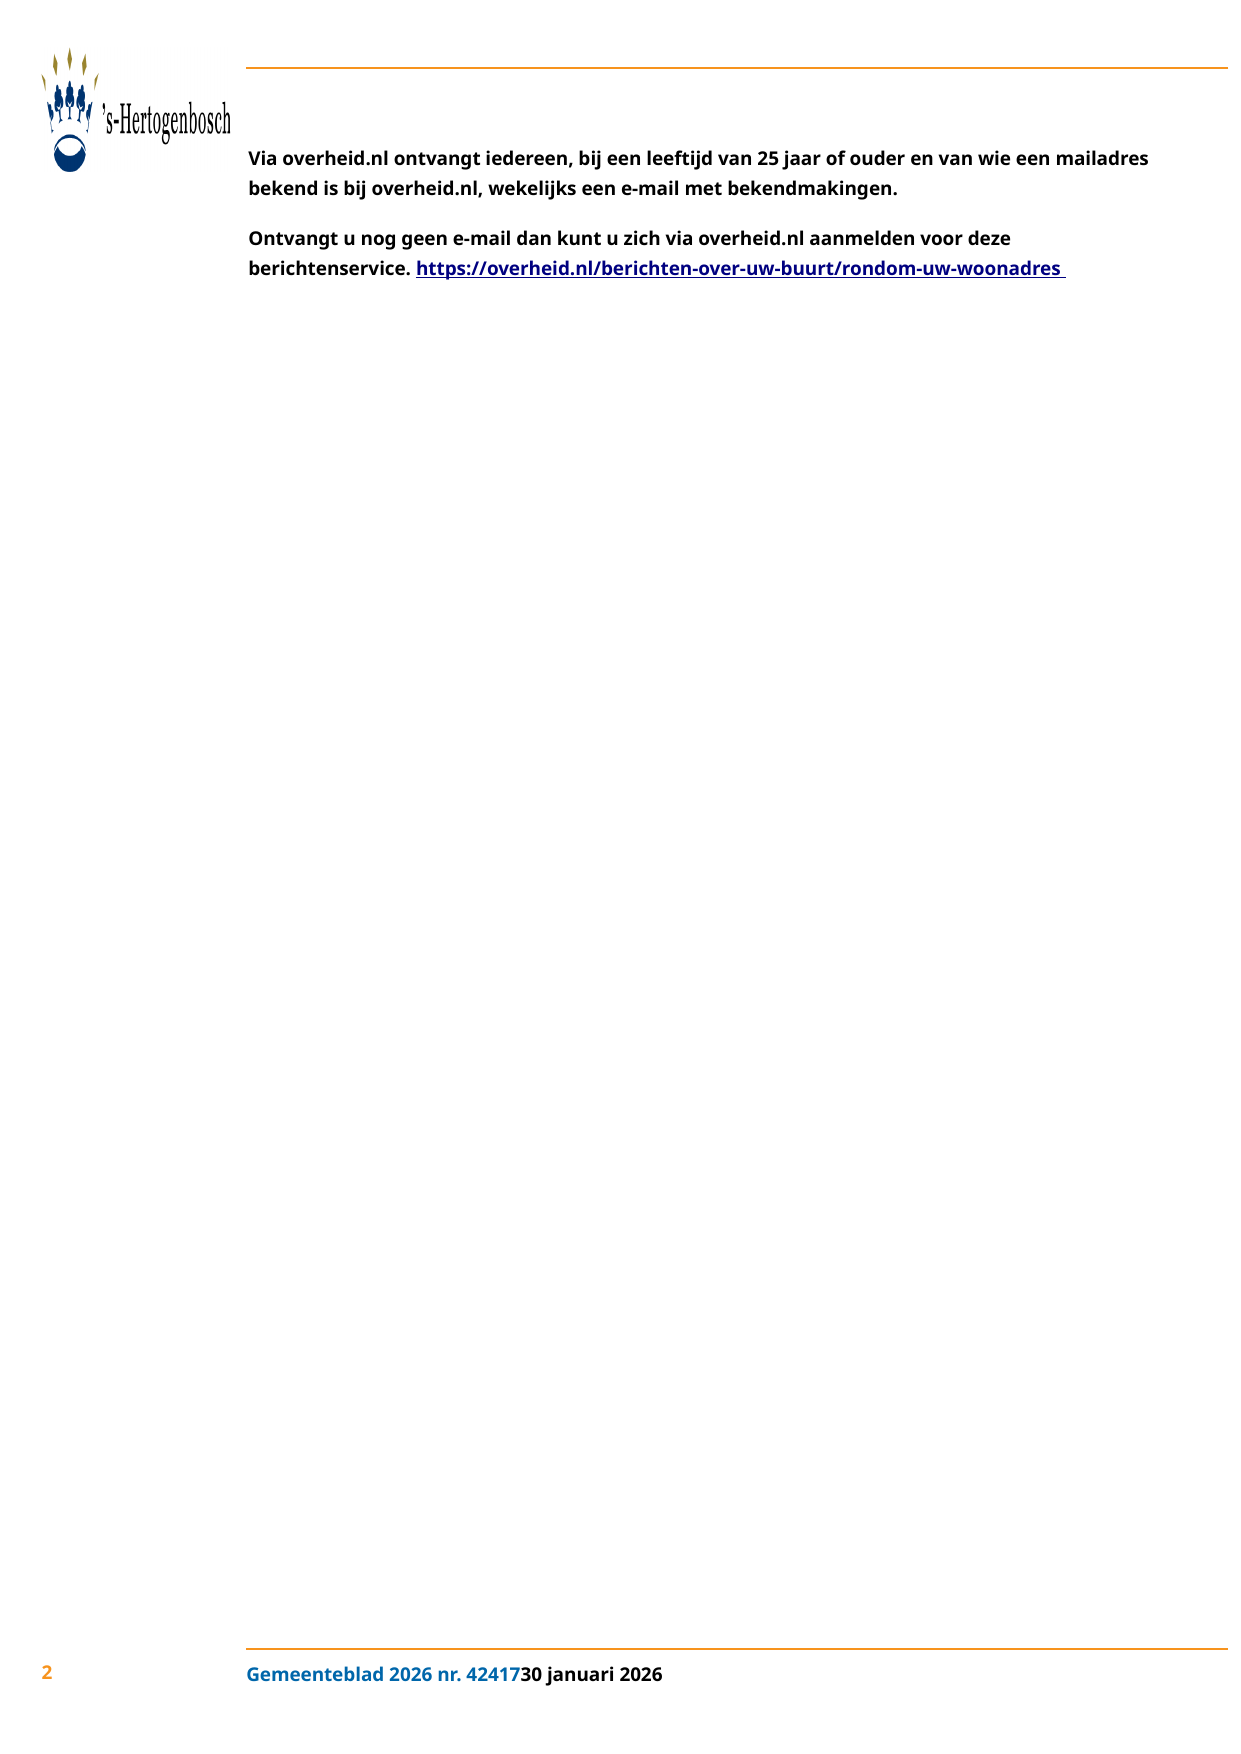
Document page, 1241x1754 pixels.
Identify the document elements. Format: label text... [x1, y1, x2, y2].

text Ontvangt u nog geen e-mail dan kunt u zich via overheid.nl aanmelden voor deze berichtenservice. https://overheid.nl/berichten-over-uw-buurt/rondom-uw-woonadres [248, 225, 1152, 281]
picture [41, 47, 231, 172]
text Via overheid.nl ontvangt iedereen, bij een leeftijd van 25 jaar of ouder en van wie een mailadres bekend is bij overheid.nl, wekelijks een e-mail met bekendmakingen. [248, 145, 1152, 201]
